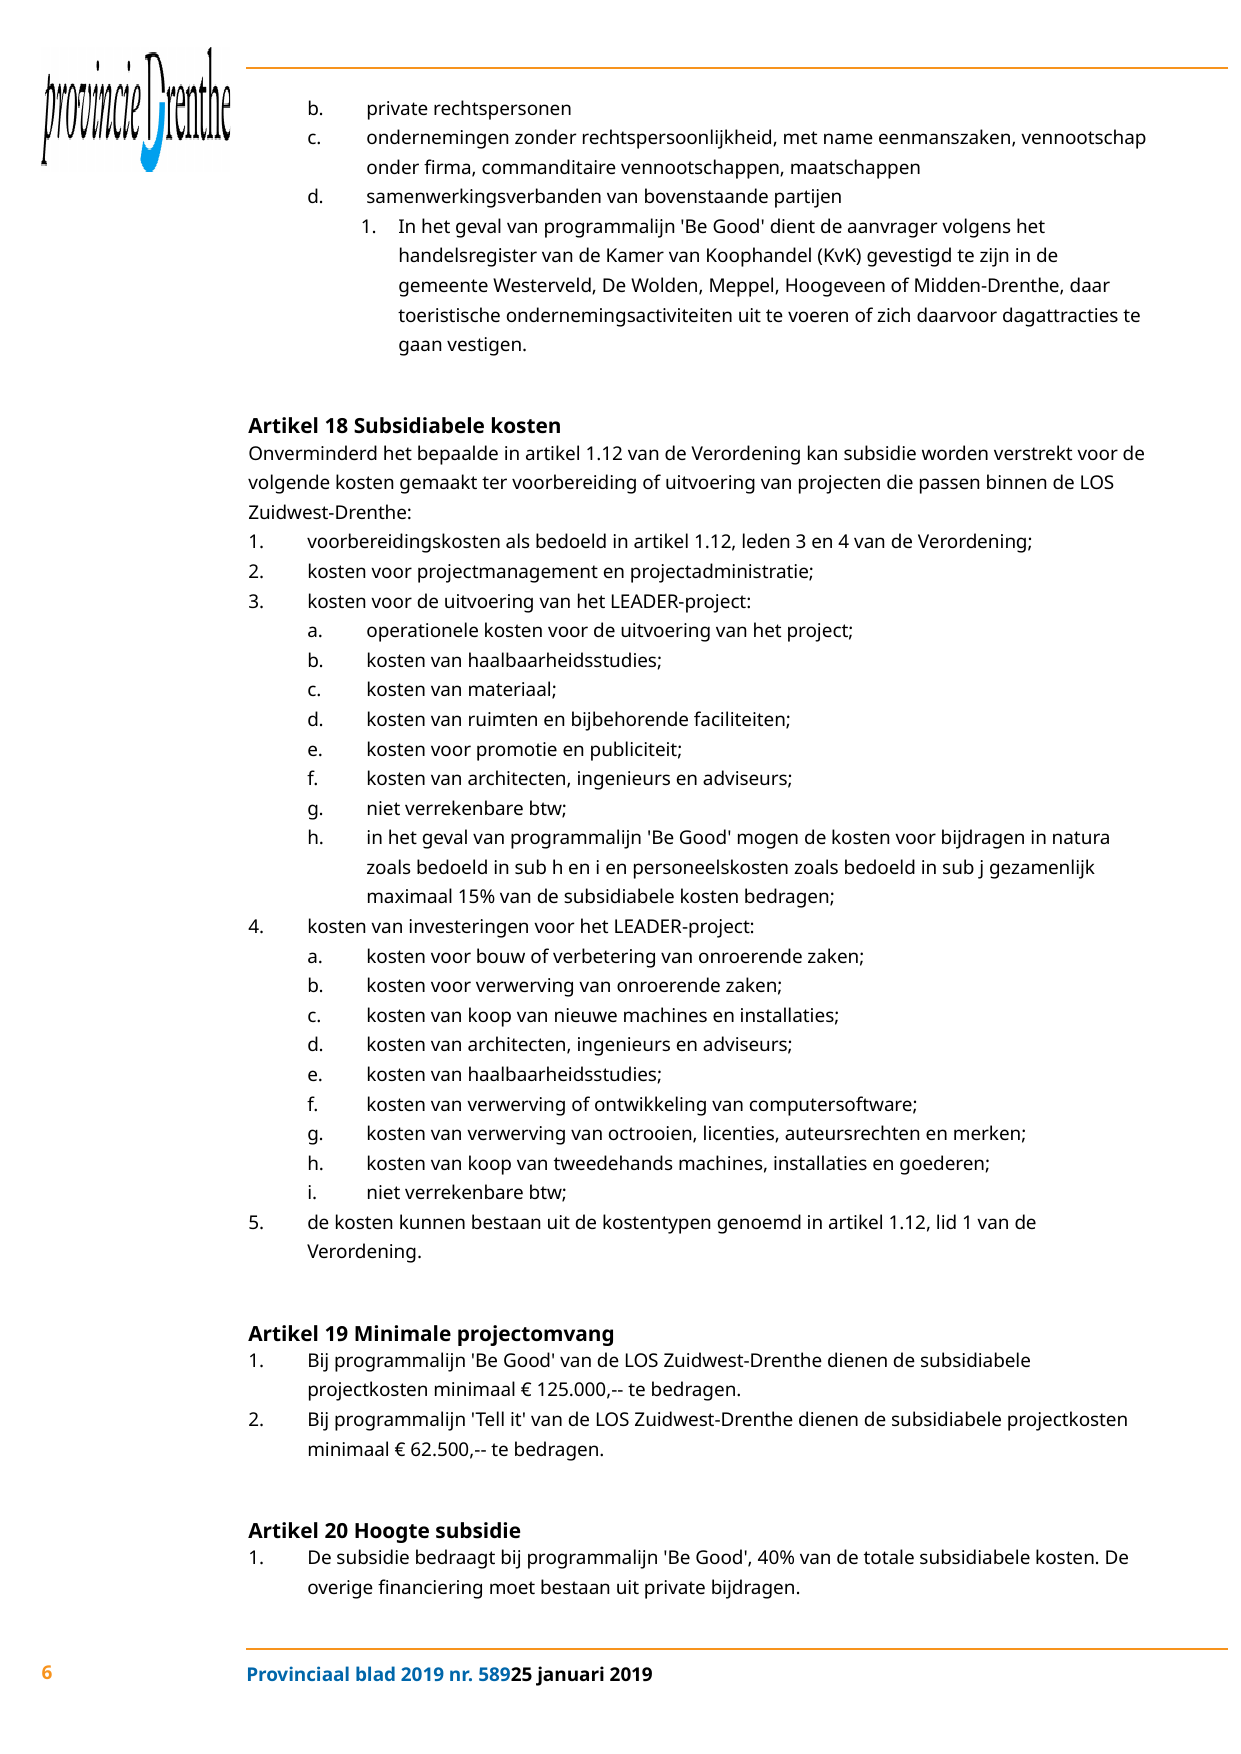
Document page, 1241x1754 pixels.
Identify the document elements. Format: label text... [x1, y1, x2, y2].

list In het geval van programmalijn 'Be Good' dient de aanvrager volgens het handelsregister van de Kamer van Koophandel (KvK) gevestigd te zijn in de gemeente Westerveld, De Wolden, Meppel, Hoogeveen of Midden-Drenthe, daar toeristische ondernemingsactiviteiten uit te voeren of zich daarvoor dagattracties te gaan vestigen. [361, 213, 1152, 357]
list niet verrekenbare btw; [307, 1179, 1152, 1205]
list samenwerkingsverbanden van bovenstaande partijen [307, 183, 1152, 209]
list kosten van ruimten en bijbehorende faciliteiten; [307, 706, 1152, 732]
list kosten voor promotie en publiciteit; [307, 736, 1152, 761]
text Onverminderd het bepaalde in artikel 1.12 van de Verordening kan subsidie worden verstrekt voor de volgende kosten gemaakt ter voorbereiding of uitvoering van projecten die passen binnen de LOS Zuidwest-Drenthe: [248, 440, 1152, 525]
list voorbereidingskosten als bedoeld in artikel 1.12, leden 3 en 4 van de Verordening; [248, 529, 1152, 554]
list kosten voor bouw of verbetering van onroerende zaken; [307, 943, 1152, 968]
list Bij programmalijn 'Be Good' van de LOS Zuidwest-Drenthe dienen de subsidiabele projectkosten minimaal € 125.000,-- te bedragen. [248, 1347, 1152, 1402]
text Artikel 19 Minimale projectomvang [248, 1319, 1152, 1347]
list kosten van architecten, ingenieurs en adviseurs; [307, 1032, 1152, 1057]
list kosten voor verwerving van onroerende zaken; [307, 972, 1152, 998]
list De subsidie bedraagt bij programmalijn 'Be Good', 40% van de totale subsidiabele kosten. De overige financiering moet bestaan uit private bijdragen. [248, 1544, 1152, 1599]
list Bij programmalijn 'Tell it' van de LOS Zuidwest-Drenthe dienen de subsidiabele projectkosten minimaal € 62.500,-- te bedragen. [248, 1406, 1152, 1462]
list operationele kosten voor de uitvoering van het project; [307, 617, 1152, 643]
list kosten van koop van nieuwe machines en installaties; [307, 1002, 1152, 1028]
list in het geval van programmalijn 'Be Good' mogen de kosten voor bijdragen in natura zoals bedoeld in sub h en i en personeelskosten zoals bedoeld in sub j gezamenlijk maximaal 15% van de subsidiabele kosten bedragen; [307, 824, 1152, 909]
list kosten voor de uitvoering van het LEADER-project: [248, 588, 1152, 613]
list kosten van verwerving of ontwikkeling van computersoftware; [307, 1091, 1152, 1116]
list kosten van architecten, ingenieurs en adviseurs; [307, 765, 1152, 791]
list kosten van verwerving van octrooien, licenties, auteursrechten en merken; [307, 1120, 1152, 1146]
list kosten voor projectmanagement en projectadministratie; [248, 558, 1152, 584]
list kosten van koop van tweedehands machines, installaties en goederen; [307, 1150, 1152, 1176]
list kosten van materiaal; [307, 677, 1152, 702]
list kosten van investeringen voor het LEADER-project: [248, 913, 1152, 939]
list private rechtspersonen [307, 95, 1152, 121]
text Artikel 18 Subsidiabele kosten [248, 411, 1152, 440]
list niet verrekenbare btw; [307, 795, 1152, 821]
picture [41, 47, 231, 172]
text Artikel 20 Hoogte subsidie [248, 1516, 1152, 1544]
list kosten van haalbaarheidsstudies; [307, 647, 1152, 673]
list ondernemingen zonder rechtspersoonlijkheid, met name eenmanszaken, vennootschap onder firma, commanditaire vennootschappen, maatschappen [307, 124, 1152, 180]
list de kosten kunnen bestaan uit de kostentypen genoemd in artikel 1.12, lid 1 van de Verordening. [248, 1209, 1152, 1264]
list kosten van haalbaarheidsstudies; [307, 1061, 1152, 1087]
